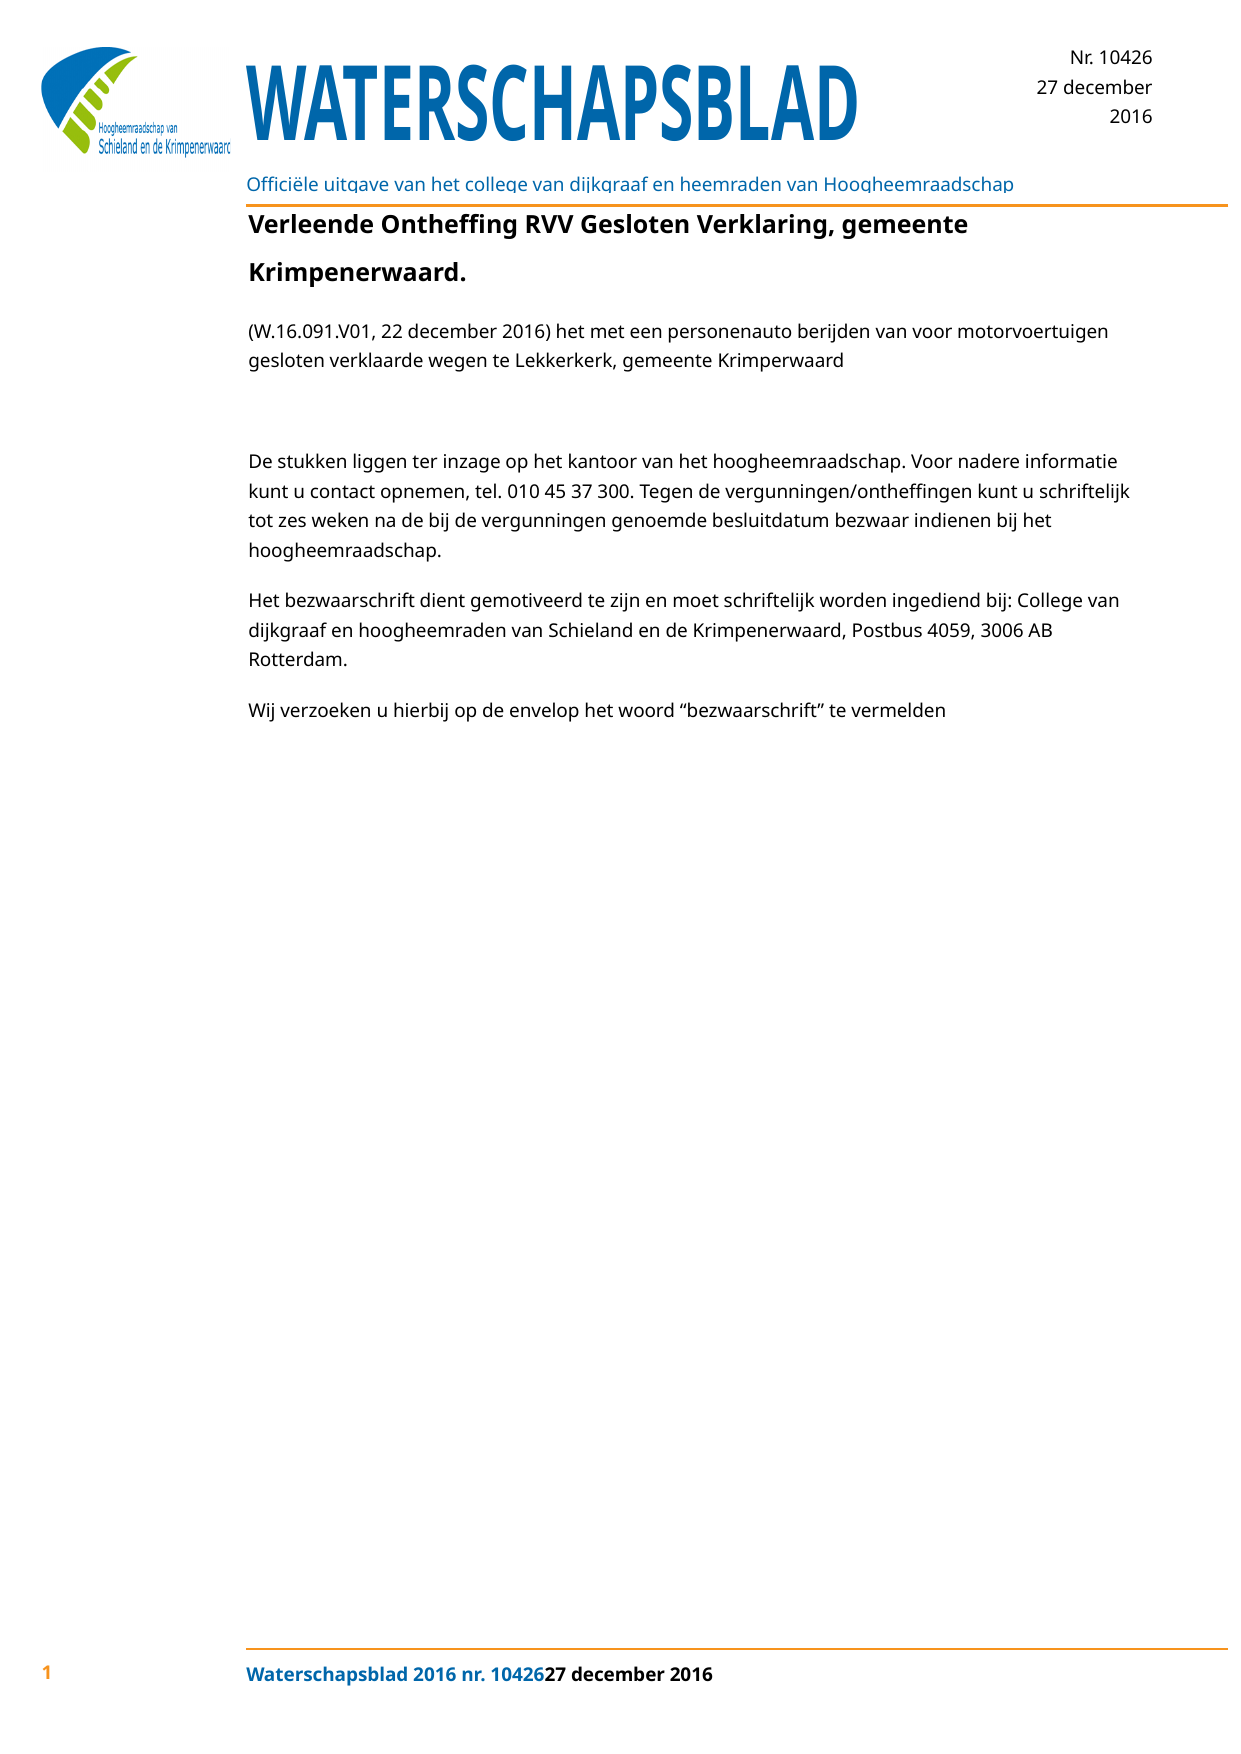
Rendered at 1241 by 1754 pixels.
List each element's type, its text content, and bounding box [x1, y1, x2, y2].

text Wij verzoeken u hierbij op de envelop het woord “bezwaarschrift” te vermelden [248, 697, 1152, 723]
text Verleende Ontheffing RVV Gesloten Verklaring, gemeente Krimpenerwaard. [248, 207, 1152, 288]
picture [41, 47, 231, 172]
text (W.16.091.V01, 22 december 2016) het met een personenauto berijden van voor motorvoertuigen gesloten verklaarde wegen te Lekkerkerk, gemeente Krimperwaard [248, 318, 1152, 373]
text De stukken liggen ter inzage op het kantoor van het hoogheemraadschap. Voor nadere informatie kunt u contact opnemen, tel. 010 45 37 300. Tegen de vergunningen/ontheffingen kunt u schriftelijk tot zes weken na de bij de vergunningen genoemde besluitdatum bezwaar indienen bij het hoogheemraadschap. [248, 448, 1152, 563]
text Het bezwaarschrift dient gemotiveerd te zijn en moet schriftelijk worden ingediend bij: College van dijkgraaf en hoogheemraden van Schieland en de Krimpenerwaard, Postbus 4059, 3006 AB Rotterdam. [248, 587, 1152, 672]
